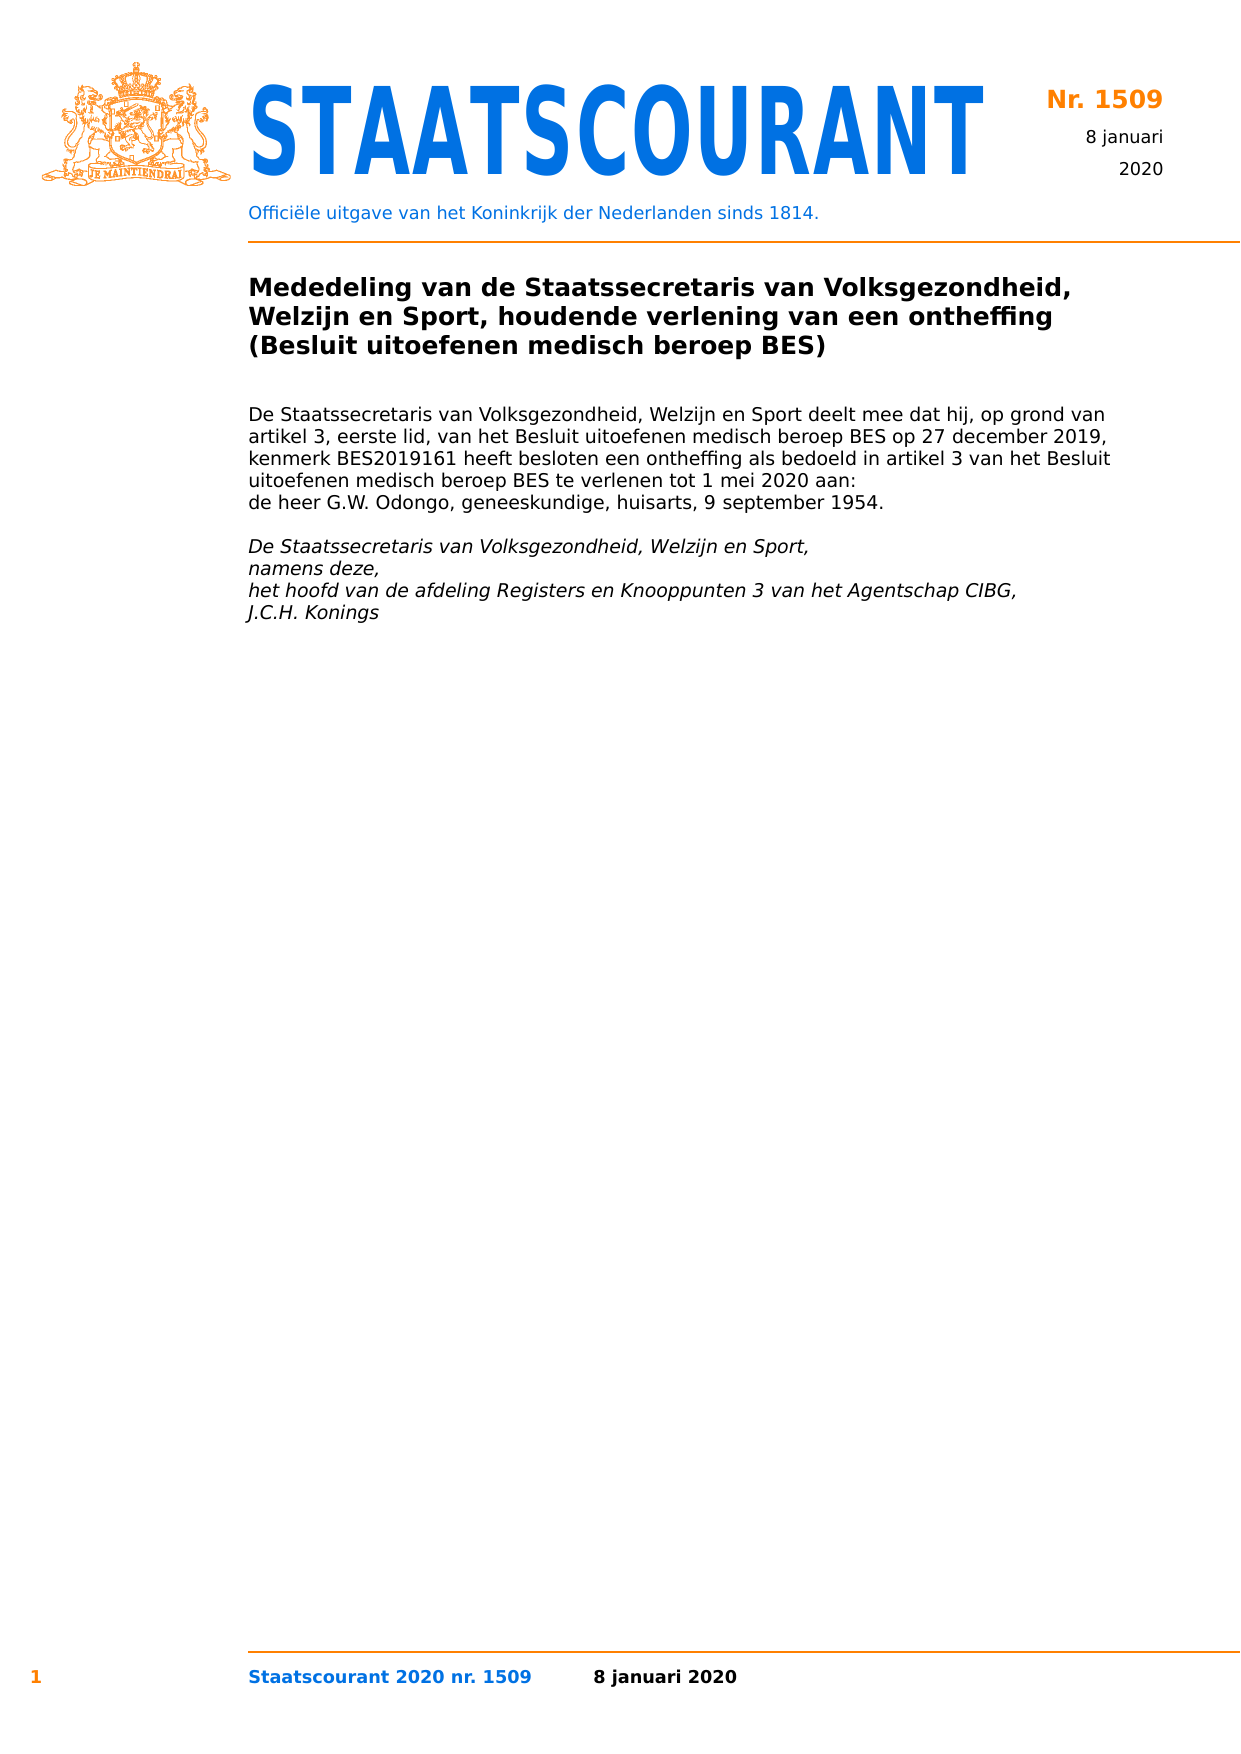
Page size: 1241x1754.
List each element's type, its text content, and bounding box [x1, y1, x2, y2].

picture [41, 62, 231, 186]
table_header STAATSCOURANT [248, 62, 998, 203]
table_cell 8 januari [998, 121, 1240, 153]
table_cell 2020 [998, 153, 1240, 203]
text De Staatssecretaris van Volksgezondheid, Welzijn en Sport, namens deze, het hoofd van de afdeling Registers en Knooppunten 3 van het Agentschap CIBG, J.C.H. Konings [248, 536, 1163, 624]
table_cell Officiële uitgave van het Koninkrijk der Nederlanden sinds 1814. [248, 203, 1240, 241]
text de heer G.W. Odongo, geneeskundige, huisarts, 9 september 1954. [248, 492, 1163, 514]
table_header [25, 62, 248, 241]
table_header Nr. 1509 [998, 62, 1240, 121]
text De Staatssecretaris van Volksgezondheid, Welzijn en Sport deelt mee dat hij, op grond van artikel 3, eerste lid, van het Besluit uitoefenen medisch beroep BES op 27 december 2019, kenmerk BES2019161 heeft besloten een ontheffing als bedoeld in artikel 3 van het Besluit uitoefenen medisch beroep BES te verlenen tot 1 mei 2020 aan: [248, 404, 1163, 492]
subtitle Mededeling van de Staatssecretaris van Volksgezondheid, Welzijn en Sport, houdende verlening van een ontheffing (Besluit uitoefenen medisch beroep BES) [248, 273, 1163, 361]
